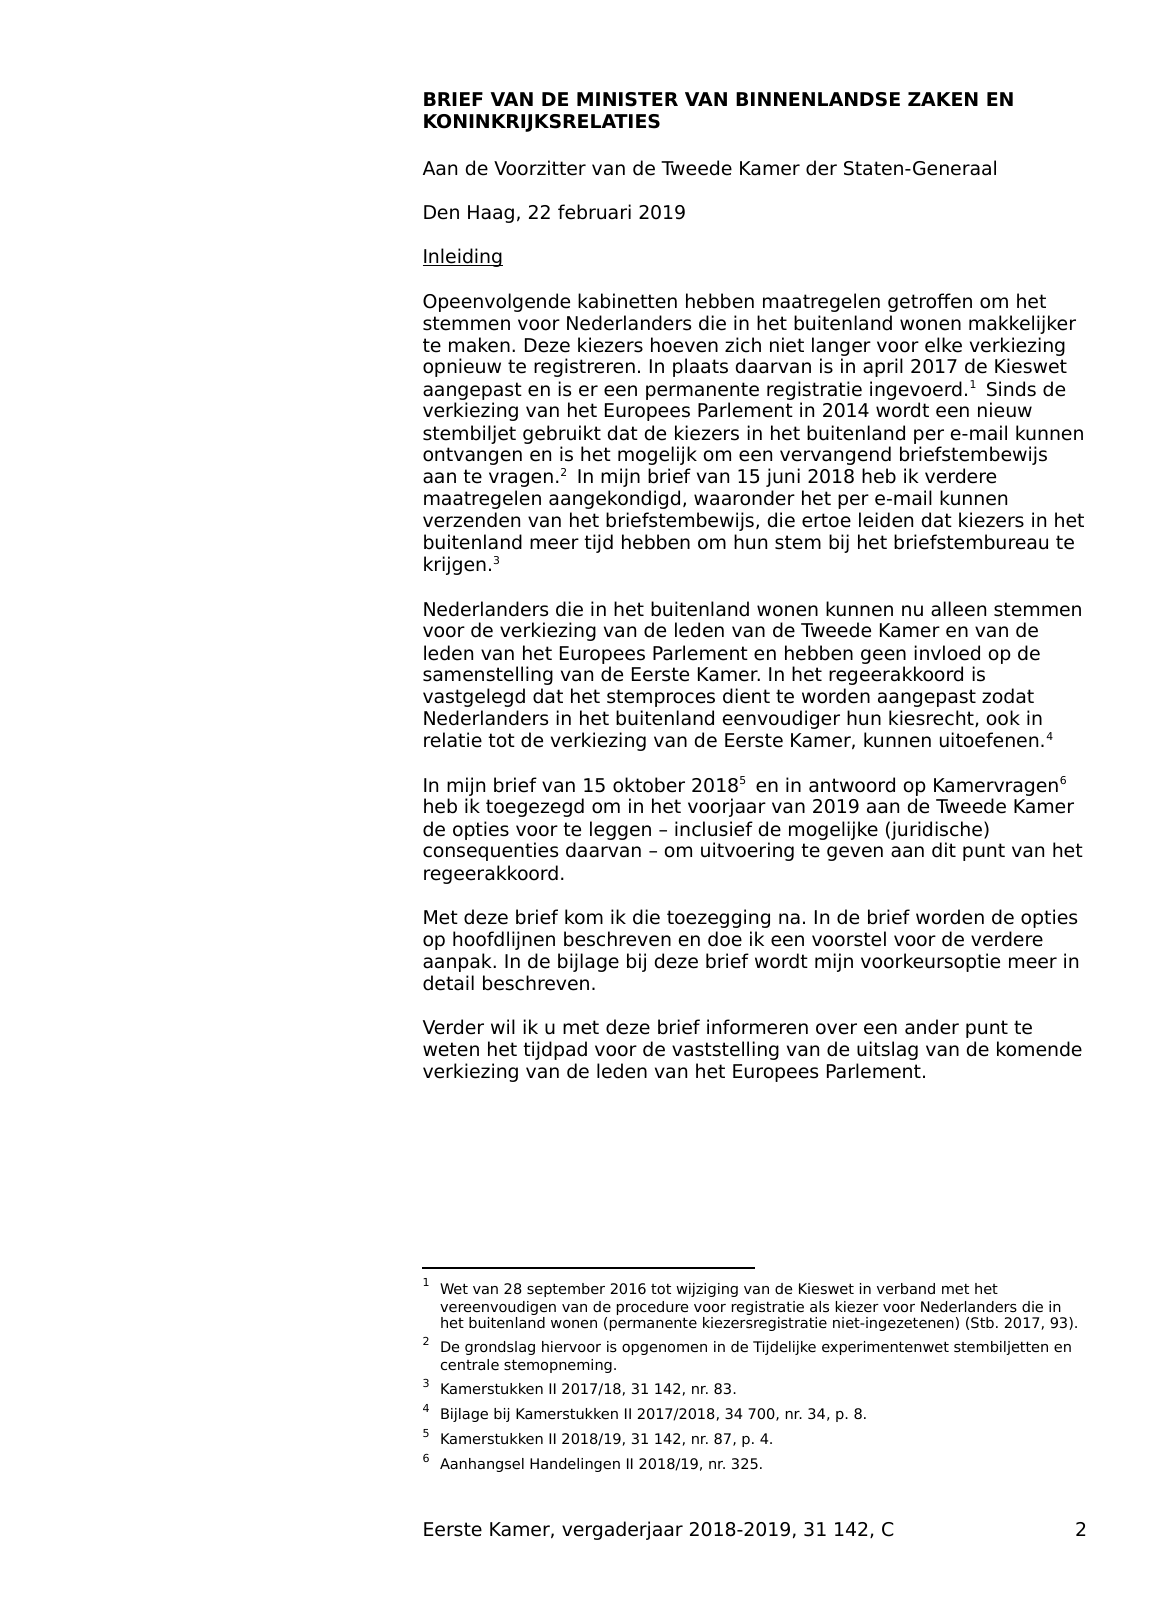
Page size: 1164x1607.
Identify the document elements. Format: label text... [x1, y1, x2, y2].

text Wet van 28 september 2016 tot wijziging van de Kieswet in verband met het vereenvoudigen van de procedure voor registratie als kiezer voor Nederlanders die in het buitenland wonen (permanente kiezersregistratie niet-ingezetenen) (Stb. 2017, 93). [422, 1277, 1087, 1332]
text In mijn brief van 15 oktober 2018 en in antwoord op Kamervragen heb ik toegezegd om in het voorjaar van 2019 aan de Tweede Kamer de opties voor te leggen – inclusief de mogelijke (juridische) consequenties daarvan – om uitvoering te geven aan dit punt van het regeerakkoord. [422, 774, 1087, 884]
text Verder wil ik u met deze brief informeren over een ander punt te weten het tijdpad voor de vaststelling van de uitslag van de komende verkiezing van de leden van het Europees Parlement. [422, 1017, 1087, 1083]
text Opeenvolgende kabinetten hebben maatregelen getroffen om het stemmen voor Nederlanders die in het buitenland wonen makkelijker te maken. Deze kiezers hoeven zich niet langer voor elke verkiezing opnieuw te registreren. In plaats daarvan is in april 2017 de Kieswet aangepast en is er een permanente registratie ingevoerd. Sinds de verkiezing van het Europees Parlement in 2014 wordt een nieuw stembiljet gebruikt dat de kiezers in het buitenland per e-mail kunnen ontvangen en is het mogelijk om een vervangend briefstembewijs aan te vragen. In mijn brief van 15 juni 2018 heb ik verdere maatregelen aangekondigd, waaronder het per e-mail kunnen verzenden van het briefstembewijs, die ertoe leiden dat kiezers in het buitenland meer tijd hebben om hun stem bij het briefstembureau te krijgen. [422, 291, 1087, 576]
text Kamerstukken II 2017/18, 31 142, nr. 83. [422, 1377, 1087, 1399]
text Aanhangsel Handelingen II 2018/19, nr. 325. [422, 1452, 1087, 1474]
subtitle BRIEF VAN DE MINISTER VAN BINNENLANDSE ZAKEN EN KONINKRIJKSRELATIES [422, 89, 1087, 133]
subtitle Inleiding [422, 246, 1087, 268]
text Met deze brief kom ik die toezegging na. In de brief worden de opties op hoofdlijnen beschreven en doe ik een voorstel voor de verdere aanpak. In de bijlage bij deze brief wordt mijn voorkeursoptie meer in detail beschreven. [422, 907, 1087, 994]
text Den Haag, 22 februari 2019 [422, 202, 1087, 224]
text Kamerstukken II 2018/19, 31 142, nr. 87, p. 4. [422, 1427, 1087, 1449]
text Nederlanders die in het buitenland wonen kunnen nu alleen stemmen voor de verkiezing van de leden van de Tweede Kamer en van de leden van het Europees Parlement en hebben geen invloed op de samenstelling van de Eerste Kamer. In het regeerakkoord is vastgelegd dat het stemproces dient te worden aangepast zodat Nederlanders in het buitenland eenvoudiger hun kiesrecht, ook in relatie tot de verkiezing van de Eerste Kamer, kunnen uitoefenen. [422, 598, 1087, 752]
text De grondslag hiervoor is opgenomen in de Tijdelijke experimentenwet stembiljetten en centrale stemopneming. [422, 1335, 1087, 1374]
text Bijlage bij Kamerstukken II 2017/2018, 34 700, nr. 34, p. 8. [422, 1402, 1087, 1424]
text Aan de Voorzitter van de Tweede Kamer der Staten-Generaal [422, 158, 1087, 180]
